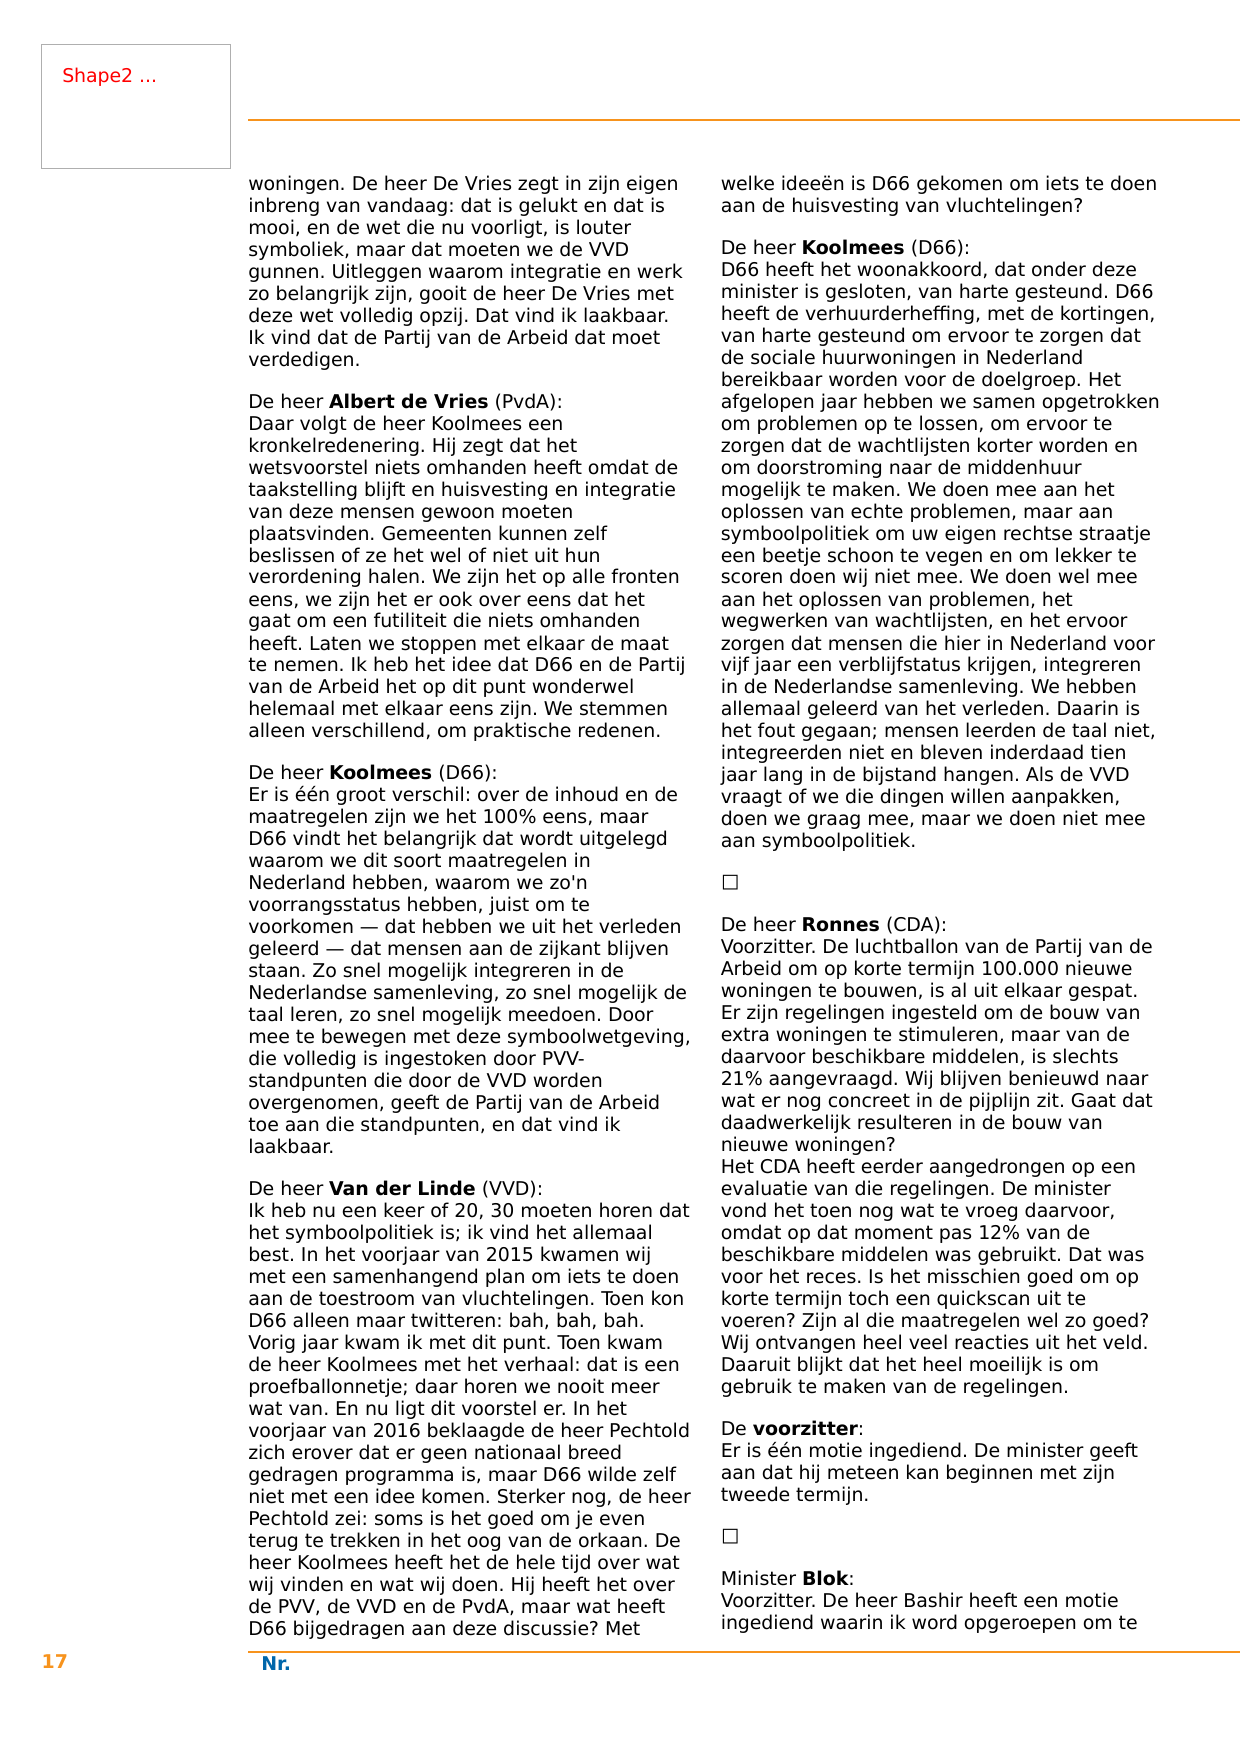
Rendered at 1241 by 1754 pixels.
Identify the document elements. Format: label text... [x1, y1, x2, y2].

text De voorzitter: [721, 1418, 1163, 1440]
text De heer Van der Linde (VVD): [248, 1178, 691, 1200]
text Er is één groot verschil: over de inhoud en de maatregelen zijn we het 100% eens, maar D66 vindt het belangrijk dat wordt uitgelegd waarom we dit soort maatregelen in Nederland hebben, waarom we zo'n voorrangsstatus hebben, juist om te voorkomen — dat hebben we uit het verleden geleerd — dat mensen aan de zijkant blijven staan. Zo snel mogelijk integreren in de Nederlandse samenleving, zo snel mogelijk de taal leren, zo snel mogelijk meedoen. Door mee te bewegen met deze symboolwetgeving, die volledig is ingestoken door PVV-standpunten die door de VVD worden overgenomen, geeft de Partij van de Arbeid toe aan die standpunten, en dat vind ik laakbaar. [248, 784, 691, 1158]
text Minister Blok: [721, 1568, 1163, 1589]
text ⬜ [721, 1526, 1163, 1548]
text De heer Albert de Vries (PvdA): [248, 391, 691, 413]
text De heer Ronnes (CDA): [721, 914, 1163, 936]
text Er is één motie ingediend. De minister geeft aan dat hij meteen kan beginnen met zijn tweede termijn. [721, 1440, 1163, 1506]
text De heer Koolmees (D66): [248, 762, 691, 784]
text Daar volgt de heer Koolmees een kronkelredenering. Hij zegt dat het wetsvoorstel niets omhanden heeft omdat de taakstelling blijft en huisvesting en integratie van deze mensen gewoon moeten plaatsvinden. Gemeenten kunnen zelf beslissen of ze het wel of niet uit hun verordening halen. We zijn het op alle fronten eens, we zijn het er ook over eens dat het gaat om een futiliteit die niets omhanden heeft. Laten we stoppen met elkaar de maat te nemen. Ik heb het idee dat D66 en de Partij van de Arbeid het op dit punt wonderwel helemaal met elkaar eens zijn. We stemmen alleen verschillend, om praktische redenen. [248, 413, 691, 742]
text D66 heeft het woonakkoord, dat onder deze minister is gesloten, van harte gesteund. D66 heeft de verhuurderheffing, met de kortingen, van harte gesteund om ervoor te zorgen dat de sociale huurwoningen in Nederland bereikbaar worden voor de doelgroep. Het afgelopen jaar hebben we samen opgetrokken om problemen op te lossen, om ervoor te zorgen dat de wachtlijsten korter worden en om doorstroming naar de middenhuur mogelijk te maken. We doen mee aan het oplossen van echte problemen, maar aan symboolpolitiek om uw eigen rechtse straatje een beetje schoon te vegen en om lekker te scoren doen wij niet mee. We doen wel mee aan het oplossen van problemen, het wegwerken van wachtlijsten, en het ervoor zorgen dat mensen die hier in Nederland voor vijf jaar een verblijfstatus krijgen, integreren in de Nederlandse samenleving. We hebben allemaal geleerd van het verleden. Daarin is het fout gegaan; mensen leerden de taal niet, integreerden niet en bleven inderdaad tien jaar lang in de bijstand hangen. Als de VVD vraagt of we die dingen willen aanpakken, doen we graag mee, maar we doen niet mee aan symboolpolitiek. [721, 259, 1163, 852]
text welke ideeën is D66 gekomen om iets te doen aan de huisvesting van vluchtelingen? [721, 173, 1163, 217]
text Ik heb nu een keer of 20, 30 moeten horen dat het symboolpolitiek is; ik vind het allemaal best. In het voorjaar van 2015 kwamen wij met een samenhangend plan om iets te doen aan de toestroom van vluchtelingen. Toen kon D66 alleen maar twitteren: bah, bah, bah. Vorig jaar kwam ik met dit punt. Toen kwam de heer Koolmees met het verhaal: dat is een proefballonnetje; daar horen we nooit meer wat van. En nu ligt dit voorstel er. In het voorjaar van 2016 beklaagde de heer Pechtold zich erover dat er geen nationaal breed gedragen programma is, maar D66 wilde zelf niet met een idee komen. Sterker nog, de heer Pechtold zei: soms is het goed om je even terug te trekken in het oog van de orkaan. De heer Koolmees heeft het de hele tijd over wat wij vinden en wat wij doen. Hij heeft het over de PVV, de VVD en de PvdA, maar wat heeft D66 bijgedragen aan deze discussie? Met [248, 1200, 691, 1639]
text Het CDA heeft eerder aangedrongen op een evaluatie van die regelingen. De minister vond het toen nog wat te vroeg daarvoor, omdat op dat moment pas 12% van de beschikbare middelen was gebruikt. Dat was voor het reces. Is het misschien goed om op korte termijn toch een quickscan uit te voeren? Zijn al die maatregelen wel zo goed? Wij ontvangen heel veel reacties uit het veld. Daaruit blijkt dat het heel moeilijk is om gebruik te maken van de regelingen. [721, 1156, 1163, 1398]
text woningen. De heer De Vries zegt in zijn eigen inbreng van vandaag: dat is gelukt en dat is mooi, en de wet die nu voorligt, is louter symboliek, maar dat moeten we de VVD gunnen. Uitleggen waarom integratie en werk zo belangrijk zijn, gooit de heer De Vries met deze wet volledig opzij. Dat vind ik laakbaar. Ik vind dat de Partij van de Arbeid dat moet verdedigen. [248, 173, 691, 371]
text Voorzitter. De luchtballon van de Partij van de Arbeid om op korte termijn 100.000 nieuwe woningen te bouwen, is al uit elkaar gespat. Er zijn regelingen ingesteld om de bouw van extra woningen te stimuleren, maar van de daarvoor beschikbare middelen, is slechts 21% aangevraagd. Wij blijven benieuwd naar wat er nog concreet in de pijplijn zit. Gaat dat daadwerkelijk resulteren in de bouw van nieuwe woningen? [721, 936, 1163, 1156]
text Voorzitter. De heer Bashir heeft een motie ingediend waarin ik word opgeroepen om te [721, 1589, 1163, 1633]
text De heer Koolmees (D66): [721, 237, 1163, 259]
text ⬜ [721, 872, 1163, 894]
